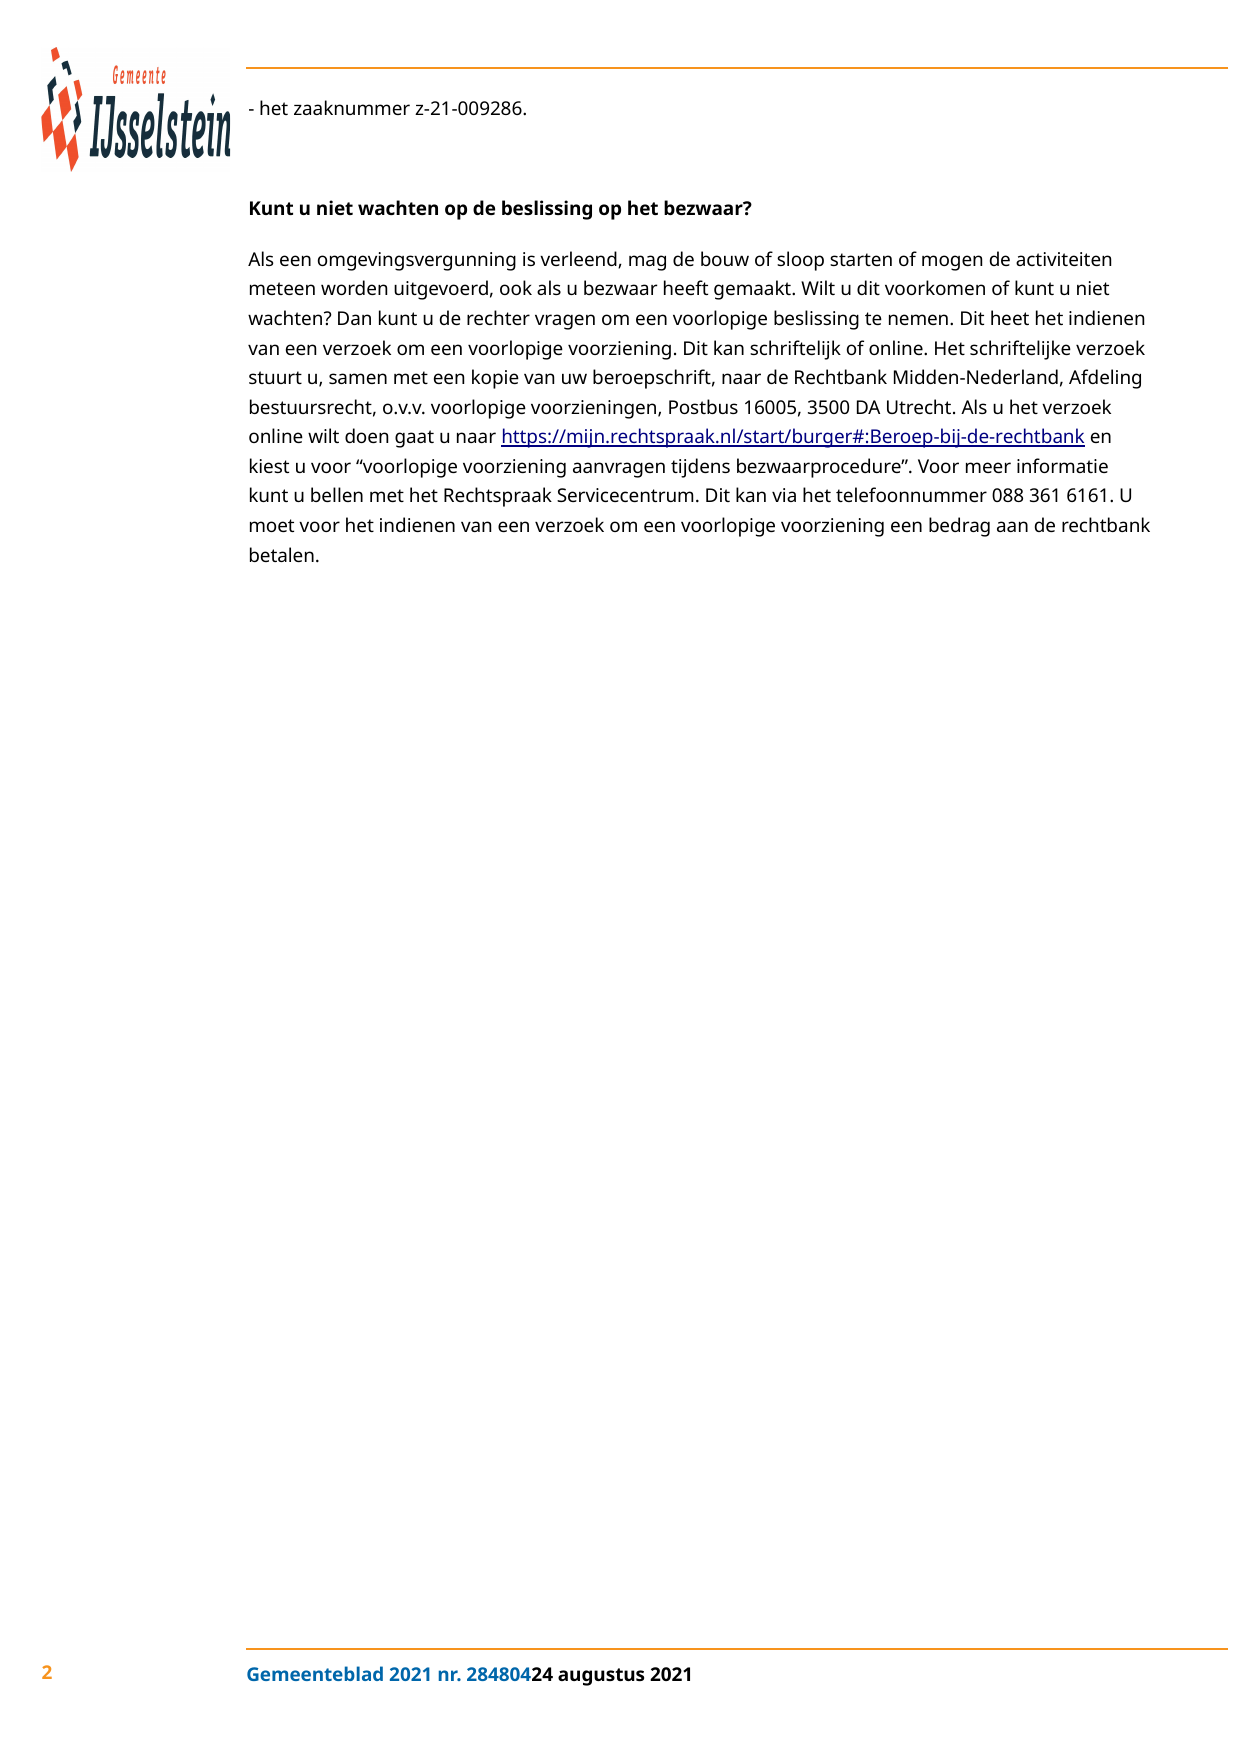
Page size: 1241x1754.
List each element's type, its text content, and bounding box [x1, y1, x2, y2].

text Als een omgevingsvergunning is verleend, mag de bouw of sloop starten of mogen de activiteiten meteen worden uitgevoerd, ook als u bezwaar heeft gemaakt. Wilt u dit voorkomen of kunt u niet wachten? Dan kunt u de rechter vragen om een voorlopige beslissing te nemen. Dit heet het indienen van een verzoek om een voorlopige voorziening. Dit kan schriftelijk of online. Het schriftelijke verzoek stuurt u, samen met een kopie van uw beroepschrift, naar de Rechtbank Midden-Nederland, Afdeling bestuursrecht, o.v.v. voorlopige voorzieningen, Postbus 16005, 3500 DA Utrecht. Als u het verzoek online wilt doen gaat u naar https://mijn.rechtspraak.nl/start/burger#:Beroep-bij-de-rechtbank en kiest u voor “voorlopige voorziening aanvragen tijdens bezwaarprocedure”. Voor meer informatie kunt u bellen met het Rechtspraak Servicecentrum. Dit kan via het telefoonnummer 088 361 6161. U moet voor het indienen van een verzoek om een voorlopige voorziening een bedrag aan de rechtbank betalen. [248, 246, 1152, 568]
picture [41, 47, 231, 172]
text Kunt u niet wachten op de beslissing op het bezwaar? [248, 196, 1152, 221]
text - het zaaknummer z-21-009286. [248, 95, 1152, 121]
